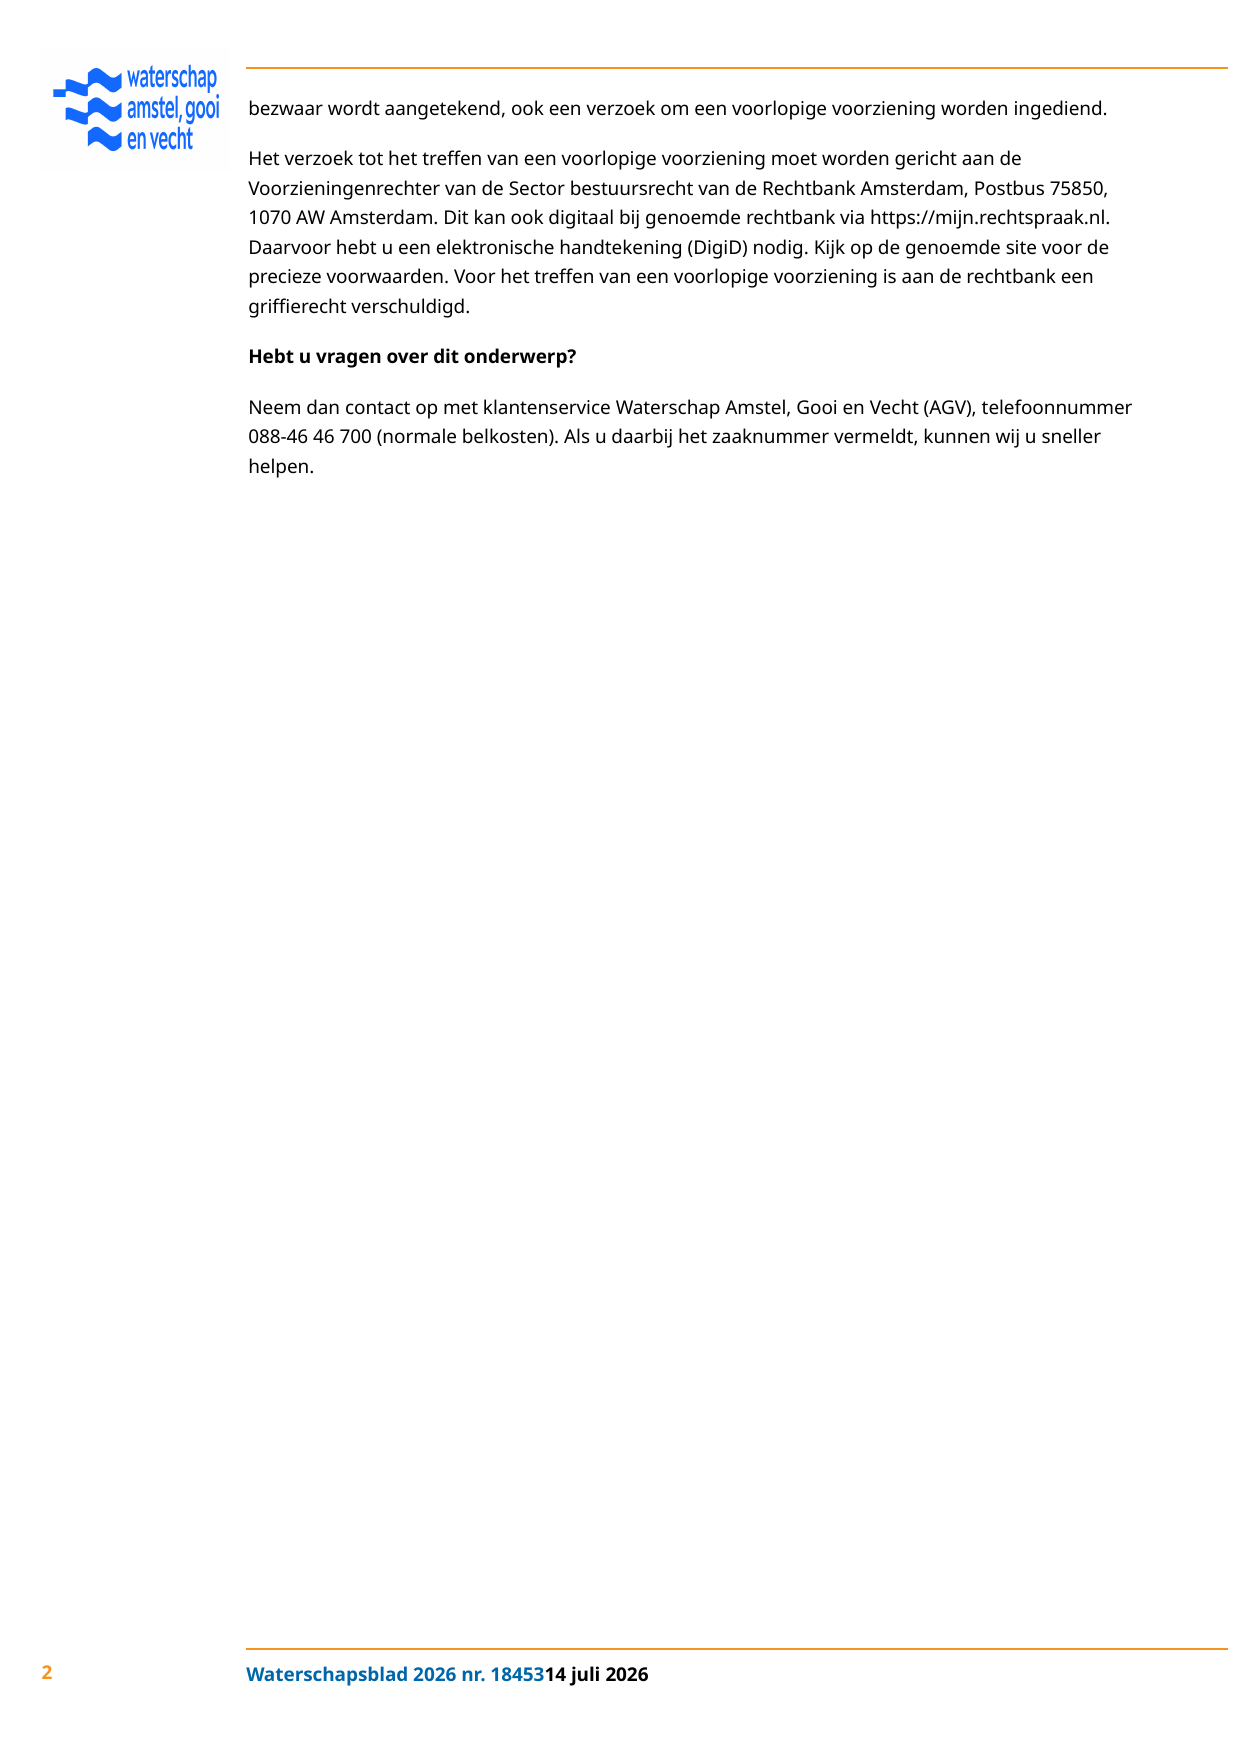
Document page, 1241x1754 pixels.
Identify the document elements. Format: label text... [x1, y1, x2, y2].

text Het verzoek tot het treffen van een voorlopige voorziening moet worden gericht aan de Voorzieningenrechter van de Sector bestuursrecht van de Rechtbank Amsterdam, Postbus 75850, 1070 AW Amsterdam. Dit kan ook digitaal bij genoemde rechtbank via https://mijn.rechtspraak.nl. Daarvoor hebt u een elektronische handtekening (DigiD) nodig. Kijk op de genoemde site voor de precieze voorwaarden. Voor het treffen van een voorlopige voorziening is aan de rechtbank een griffierecht verschuldigd. [248, 145, 1152, 319]
text Hebt u vragen over dit onderwerp? [248, 343, 1152, 369]
text Neem dan contact op met klantenservice Waterschap Amstel, Gooi en Vecht (AGV), telefoonnummer 088-46 46 700 (normale belkosten). Als u daarbij het zaaknummer vermeldt, kunnen wij u sneller helpen. [248, 394, 1152, 479]
picture [41, 47, 231, 172]
text bezwaar wordt aangetekend, ook een verzoek om een voorlopige voorziening worden ingediend. [248, 95, 1152, 121]
